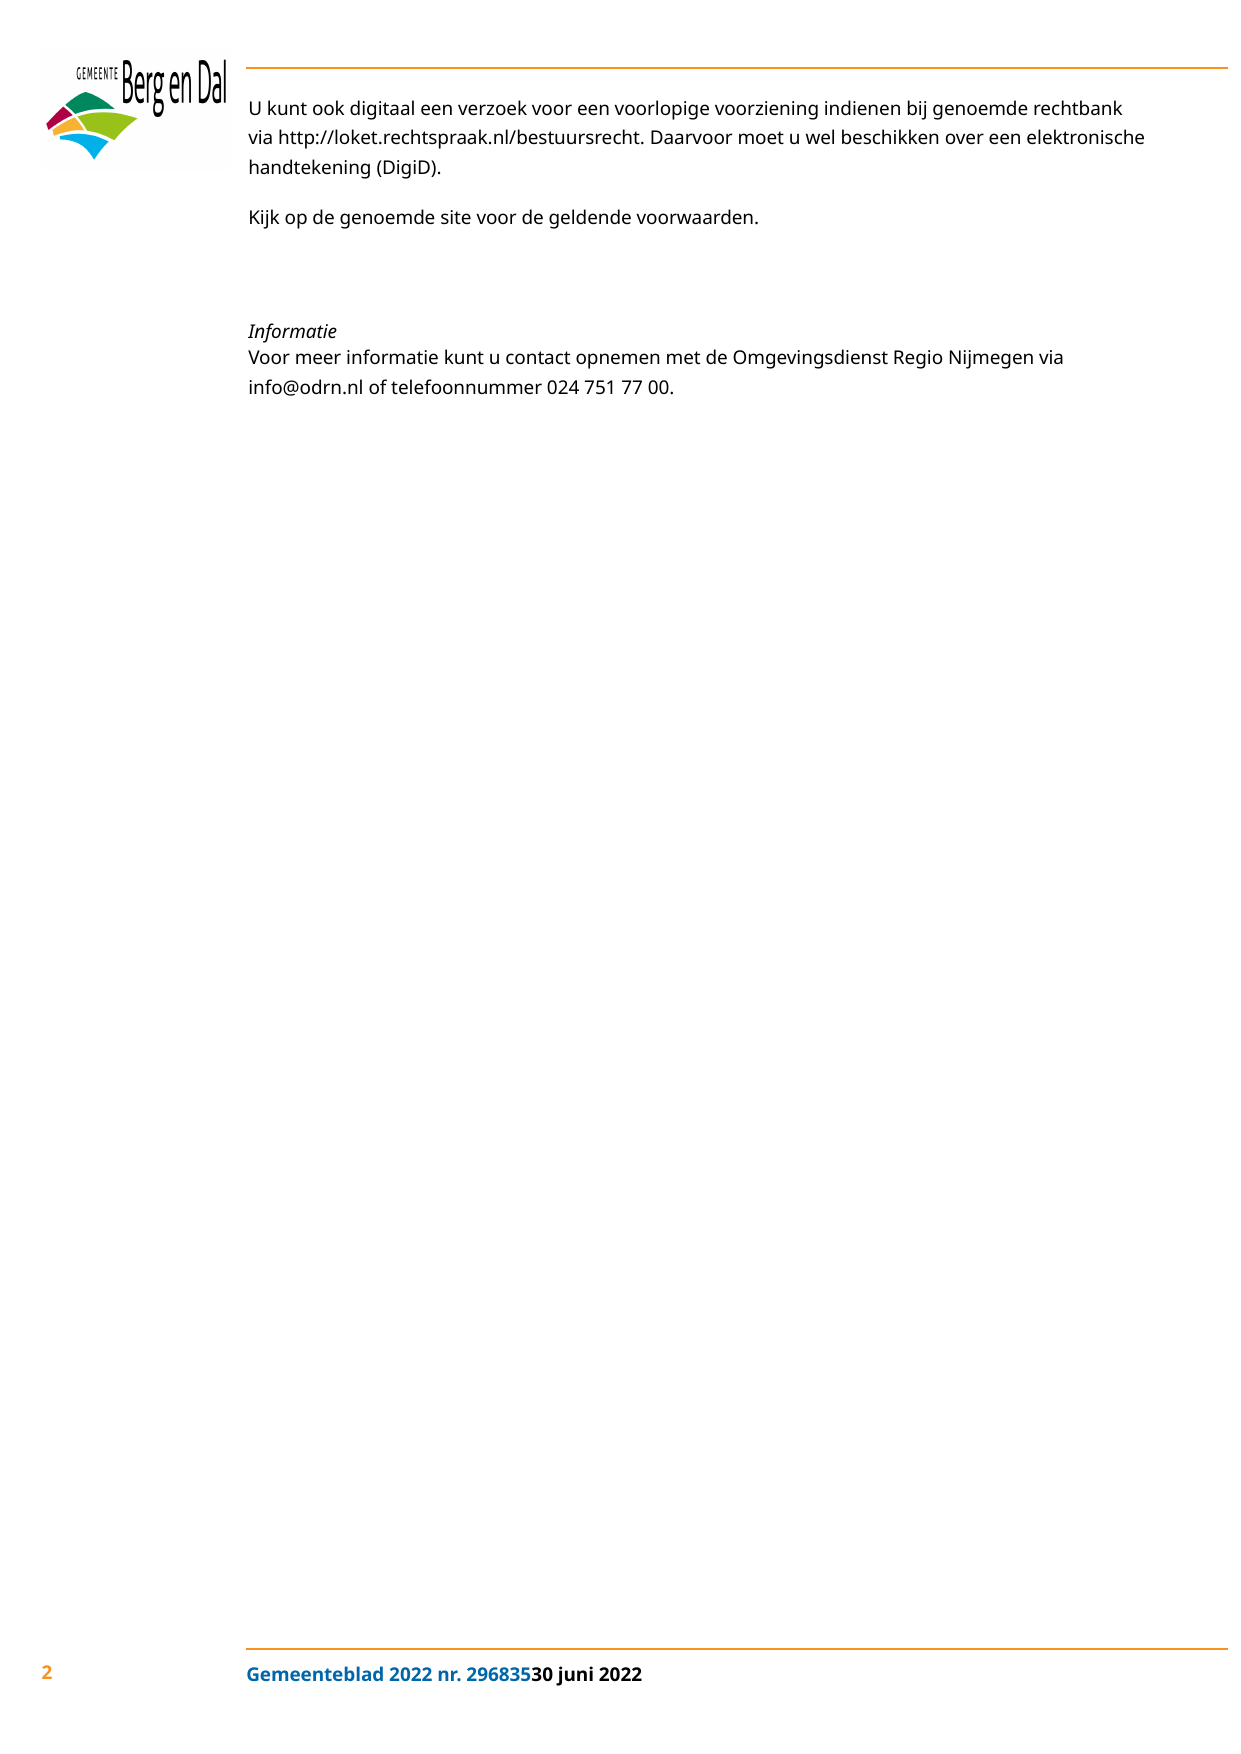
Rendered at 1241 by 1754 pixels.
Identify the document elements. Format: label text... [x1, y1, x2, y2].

picture [41, 47, 231, 172]
text U kunt ook digitaal een verzoek voor een voorlopige voorziening indienen bij genoemde rechtbank via http://loket.rechtspraak.nl/bestuursrecht. Daarvoor moet u wel beschikken over een elektronische handtekening (DigiD). [248, 95, 1152, 180]
text Kijk op de genoemde site voor de geldende voorwaarden. [248, 204, 1152, 230]
text Informatie [248, 319, 1152, 344]
text Voor meer informatie kunt u contact opnemen met de Omgevingsdienst Regio Nijmegen via info@odrn.nl of telefoonnummer 024 751 77 00. [248, 344, 1152, 400]
